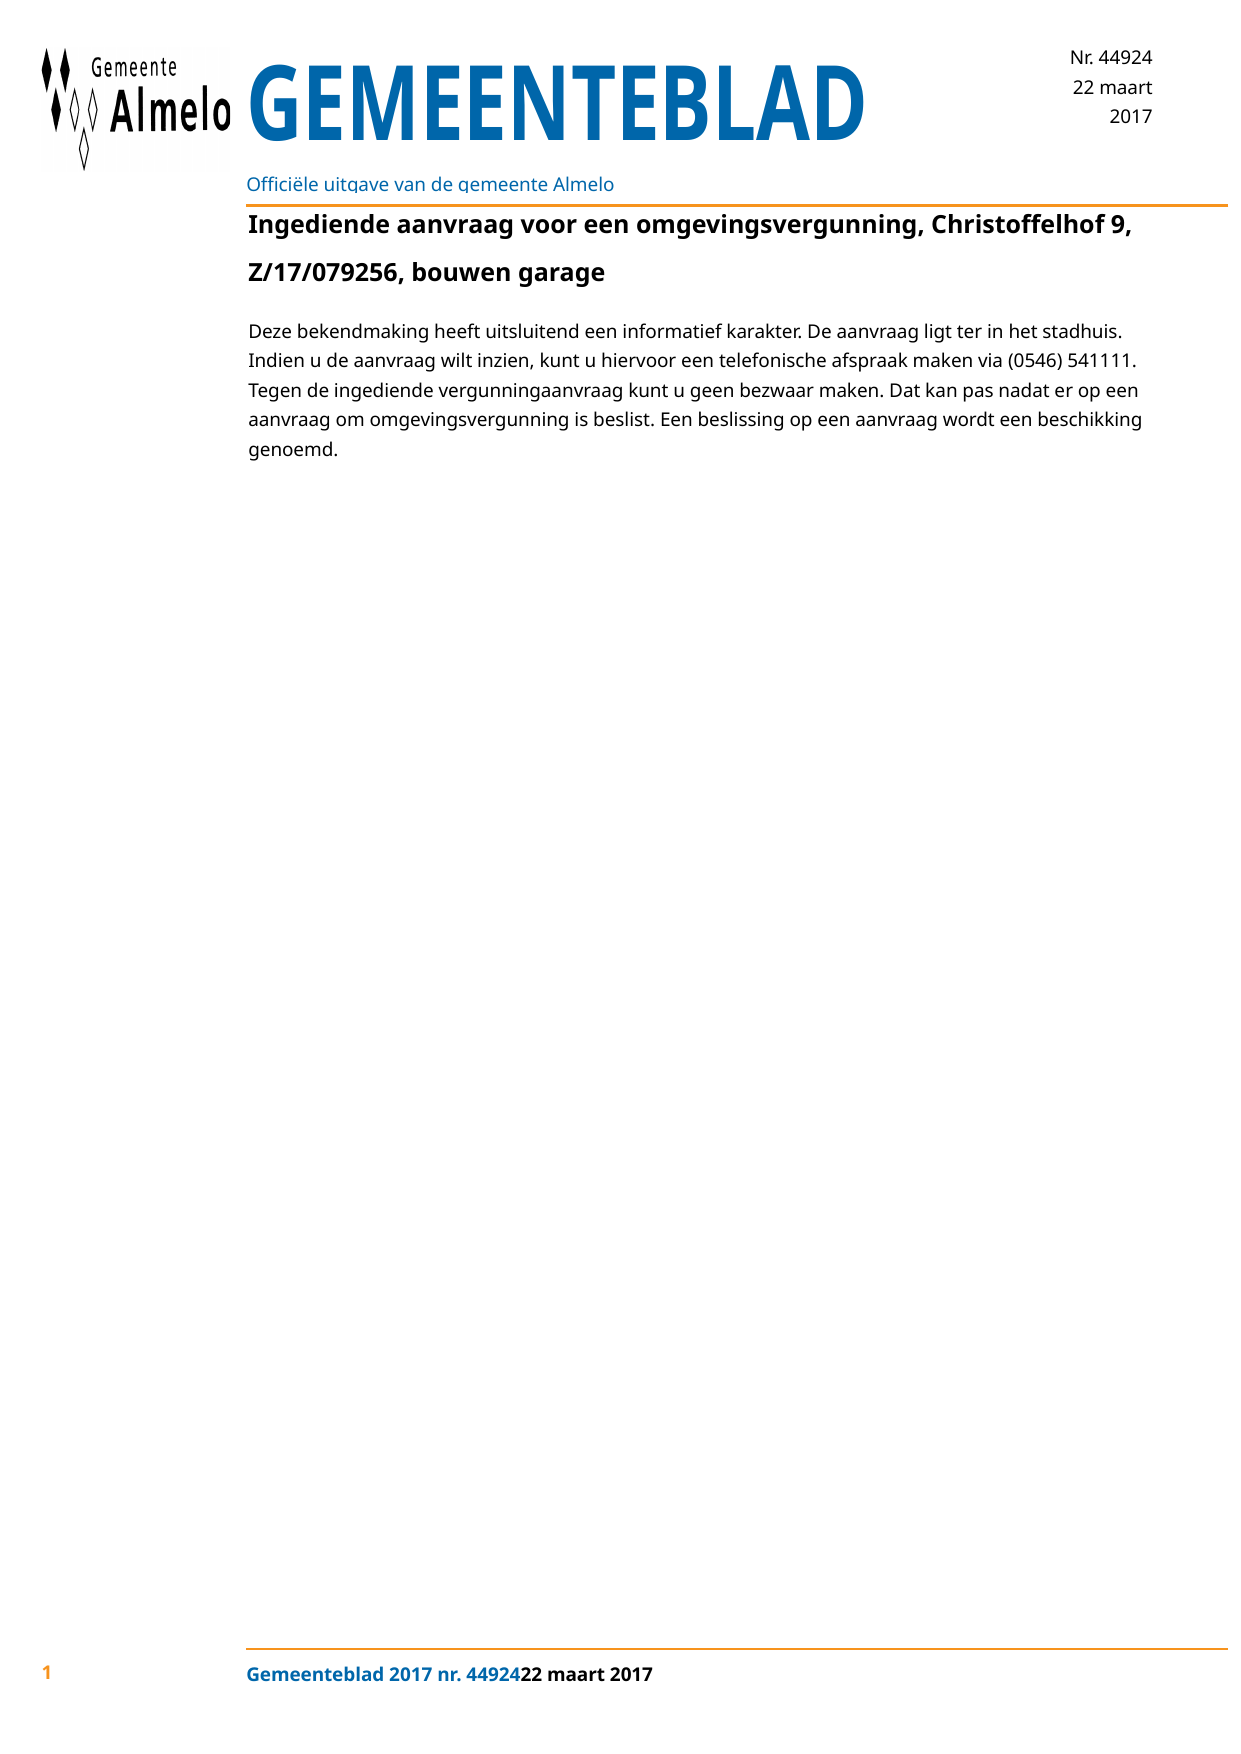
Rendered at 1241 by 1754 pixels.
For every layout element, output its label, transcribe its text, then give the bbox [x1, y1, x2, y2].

text Ingediende aanvraag voor een omgevingsvergunning, Christoffelhof 9, Z/17/079256, bouwen garage [248, 207, 1152, 288]
picture [41, 47, 231, 172]
text Deze bekendmaking heeft uitsluitend een informatief karakter. De aanvraag ligt ter in het stadhuis. Indien u de aanvraag wilt inzien, kunt u hiervoor een telefonische afspraak maken via (0546) 541111. Tegen de ingediende vergunningaanvraag kunt u geen bezwaar maken. Dat kan pas nadat er op een aanvraag om omgevingsvergunning is beslist. Een beslissing op een aanvraag wordt een beschikking genoemd. [248, 318, 1152, 462]
